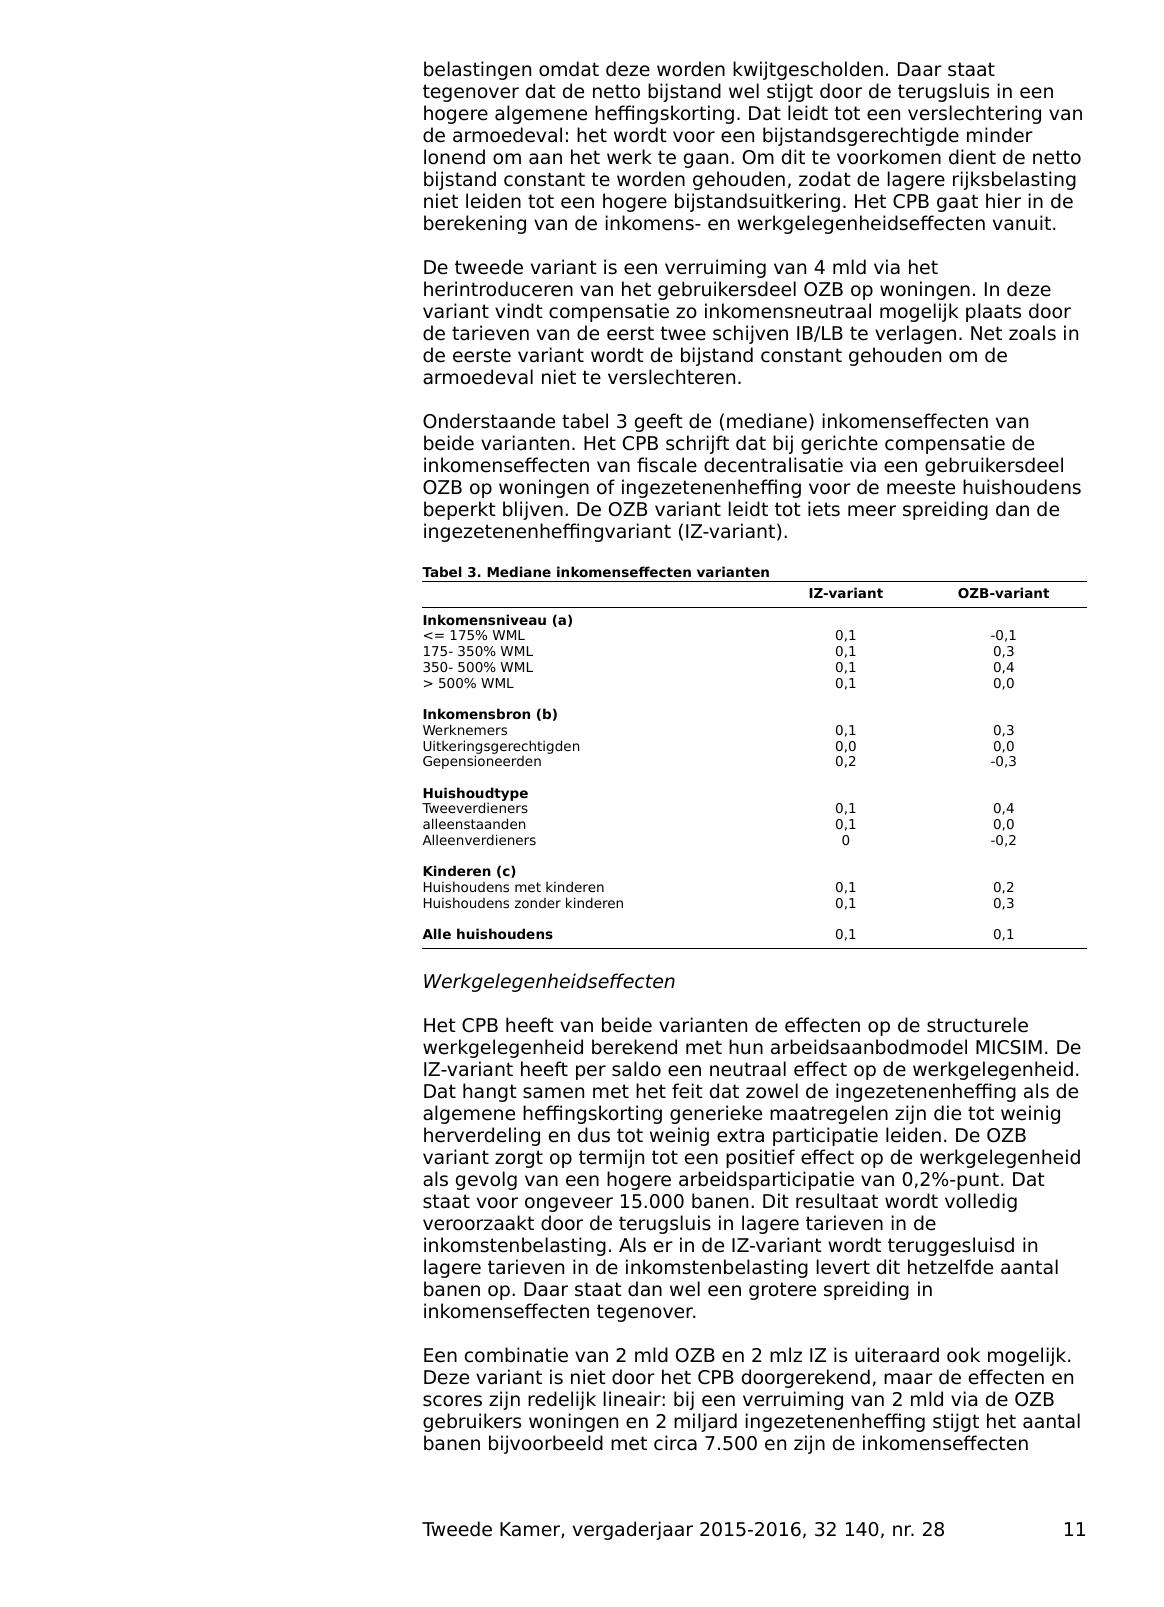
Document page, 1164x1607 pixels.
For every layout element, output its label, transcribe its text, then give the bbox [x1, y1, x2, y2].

table_cell 0,2 [771, 754, 921, 770]
table_cell 0,1 [771, 628, 921, 644]
text De tweede variant is een verruiming van 4 mld via het herintroduceren van het gebruikersdeel OZB op woningen. In deze variant vindt compensatie zo inkomensneutraal mogelijk plaats door de tarieven van de eerst twee schijven IB/LB te verlagen. Net zoals in de eerste variant wordt de bijstand constant gehouden om de armoedeval niet te verslechteren. [422, 257, 1087, 389]
table_cell 350- 500% WML [422, 660, 771, 675]
table_cell [771, 608, 921, 628]
table_cell 0,1 [771, 660, 921, 675]
table_cell [921, 864, 1087, 880]
text Onderstaande tabel 3 geeft de (mediane) inkomenseffecten van beide varianten. Het CPB schrijft dat bij gerichte compensatie de inkomenseffecten van fiscale decentralisatie via een gebruikersdeel OZB op woningen of ingezetenenheffing voor de meeste huishoudens beperkt blijven. De OZB variant leidt tot iets meer spreiding dan de ingezetenenheffingvariant (IZ-variant). [422, 411, 1087, 543]
table_cell 0,1 [771, 880, 921, 896]
table_cell [921, 849, 1087, 864]
table_cell 0,1 [771, 801, 921, 817]
table_cell 0,3 [921, 644, 1087, 660]
table_cell [771, 786, 921, 801]
table_cell Alle huishoudens [422, 927, 771, 947]
table_cell 0,2 [921, 880, 1087, 896]
table_cell -0,1 [921, 628, 1087, 644]
text Een combinatie van 2 mld OZB en 2 mlz IZ is uiteraard ook mogelijk. Deze variant is niet door het CPB doorgerekend, maar de effecten en scores zijn redelijk lineair: bij een verruiming van 2 mld via de OZB gebruikers woningen en 2 miljard ingezetenenheffing stijgt het aantal banen bijvoorbeeld met circa 7.500 en zijn de inkomenseffecten [422, 1345, 1087, 1455]
table_cell -0,3 [921, 754, 1087, 770]
table_cell 0,0 [921, 738, 1087, 754]
table_cell [921, 786, 1087, 801]
table_cell 0,3 [921, 896, 1087, 911]
table_cell Inkomensniveau (a) [422, 608, 771, 628]
table_cell 0,1 [771, 927, 921, 947]
table_cell 0,1 [771, 675, 921, 691]
subtitle Werkgelegenheidseffecten [422, 971, 1087, 993]
text belastingen omdat deze worden kwijtgescholden. Daar staat tegenover dat de netto bijstand wel stijgt door de terugsluis in een hogere algemene heffingskorting. Dat leidt tot een verslechtering van de armoedeval: het wordt voor een bijstandsgerechtigde minder lonend om aan het werk te gaan. Om dit te voorkomen dient de netto bijstand constant te worden gehouden, zodat de lagere rijksbelasting niet leiden tot een hogere bijstandsuitkering. Het CPB gaat hier in de berekening van de inkomens- en werkgelegenheidseffecten vanuit. [422, 59, 1087, 235]
table_cell [921, 911, 1087, 927]
table_cell [921, 691, 1087, 707]
table_cell IZ-variant [771, 582, 921, 607]
table_cell [771, 707, 921, 723]
table_cell Huishoudens zonder kinderen [422, 896, 771, 911]
text Het CPB heeft van beide varianten de effecten op de structurele werkgelegenheid berekend met hun arbeidsaanbodmodel MICSIM. De IZ-variant heeft per saldo een neutraal effect op de werkgelegenheid. Dat hangt samen met het feit dat zowel de ingezetenenheffing als de algemene heffingskorting generieke maatregelen zijn die tot weinig herverdeling en dus tot weinig extra participatie leiden. De OZB variant zorgt op termijn tot een positief effect op de werkgelegenheid als gevolg van een hogere arbeidsparticipatie van 0,2%-punt. Dat staat voor ongeveer 15.000 banen. Dit resultaat wordt volledig veroorzaakt door de terugsluis in lagere tarieven in de inkomstenbelasting. Als er in de IZ-variant wordt teruggesluisd in lagere tarieven in de inkomstenbelasting levert dit hetzelfde aantal banen op. Daar staat dan wel een grotere spreiding in inkomenseffecten tegenover. [422, 1015, 1087, 1323]
table_cell > 500% WML [422, 675, 771, 691]
table_cell [921, 707, 1087, 723]
table_cell Uitkeringsgerechtigden [422, 738, 771, 754]
table_cell 0,1 [771, 644, 921, 660]
table_cell 0,1 [771, 896, 921, 911]
table_header Tabel 3. Mediane inkomenseffecten varianten [422, 565, 1087, 581]
table_cell Huishoudtype [422, 786, 771, 801]
table_cell Tweeverdieners [422, 801, 771, 817]
table_cell <= 175% WML [422, 628, 771, 644]
table_cell 0,3 [921, 723, 1087, 738]
table_cell [771, 691, 921, 707]
table_cell [771, 864, 921, 880]
table_cell Alleenverdieners [422, 833, 771, 848]
table_cell 0 [771, 833, 921, 848]
table_cell 0,1 [771, 723, 921, 738]
table_cell Kinderen (c) [422, 864, 771, 880]
table_cell Huishoudens met kinderen [422, 880, 771, 896]
table_cell [422, 911, 771, 927]
table_cell Werknemers [422, 723, 771, 738]
table_cell 0,4 [921, 801, 1087, 817]
table_cell Gepensioneerden [422, 754, 771, 770]
table_cell 0,0 [921, 817, 1087, 833]
table_cell 0,1 [921, 927, 1087, 947]
table_cell 0,0 [771, 738, 921, 754]
table_cell [422, 849, 771, 864]
table_cell [771, 770, 921, 786]
table_cell 0,1 [771, 817, 921, 833]
table_cell [921, 770, 1087, 786]
table_cell OZB-variant [921, 582, 1087, 607]
table_cell [771, 911, 921, 927]
table_cell [771, 849, 921, 864]
table_cell alleenstaanden [422, 817, 771, 833]
table_cell 0,4 [921, 660, 1087, 675]
table_cell [422, 691, 771, 707]
table_cell Inkomensbron (b) [422, 707, 771, 723]
table_cell 175- 350% WML [422, 644, 771, 660]
table_cell 0,0 [921, 675, 1087, 691]
table_cell [921, 608, 1087, 628]
table_cell [422, 582, 771, 607]
table_cell [422, 770, 771, 786]
table_cell -0,2 [921, 833, 1087, 848]
